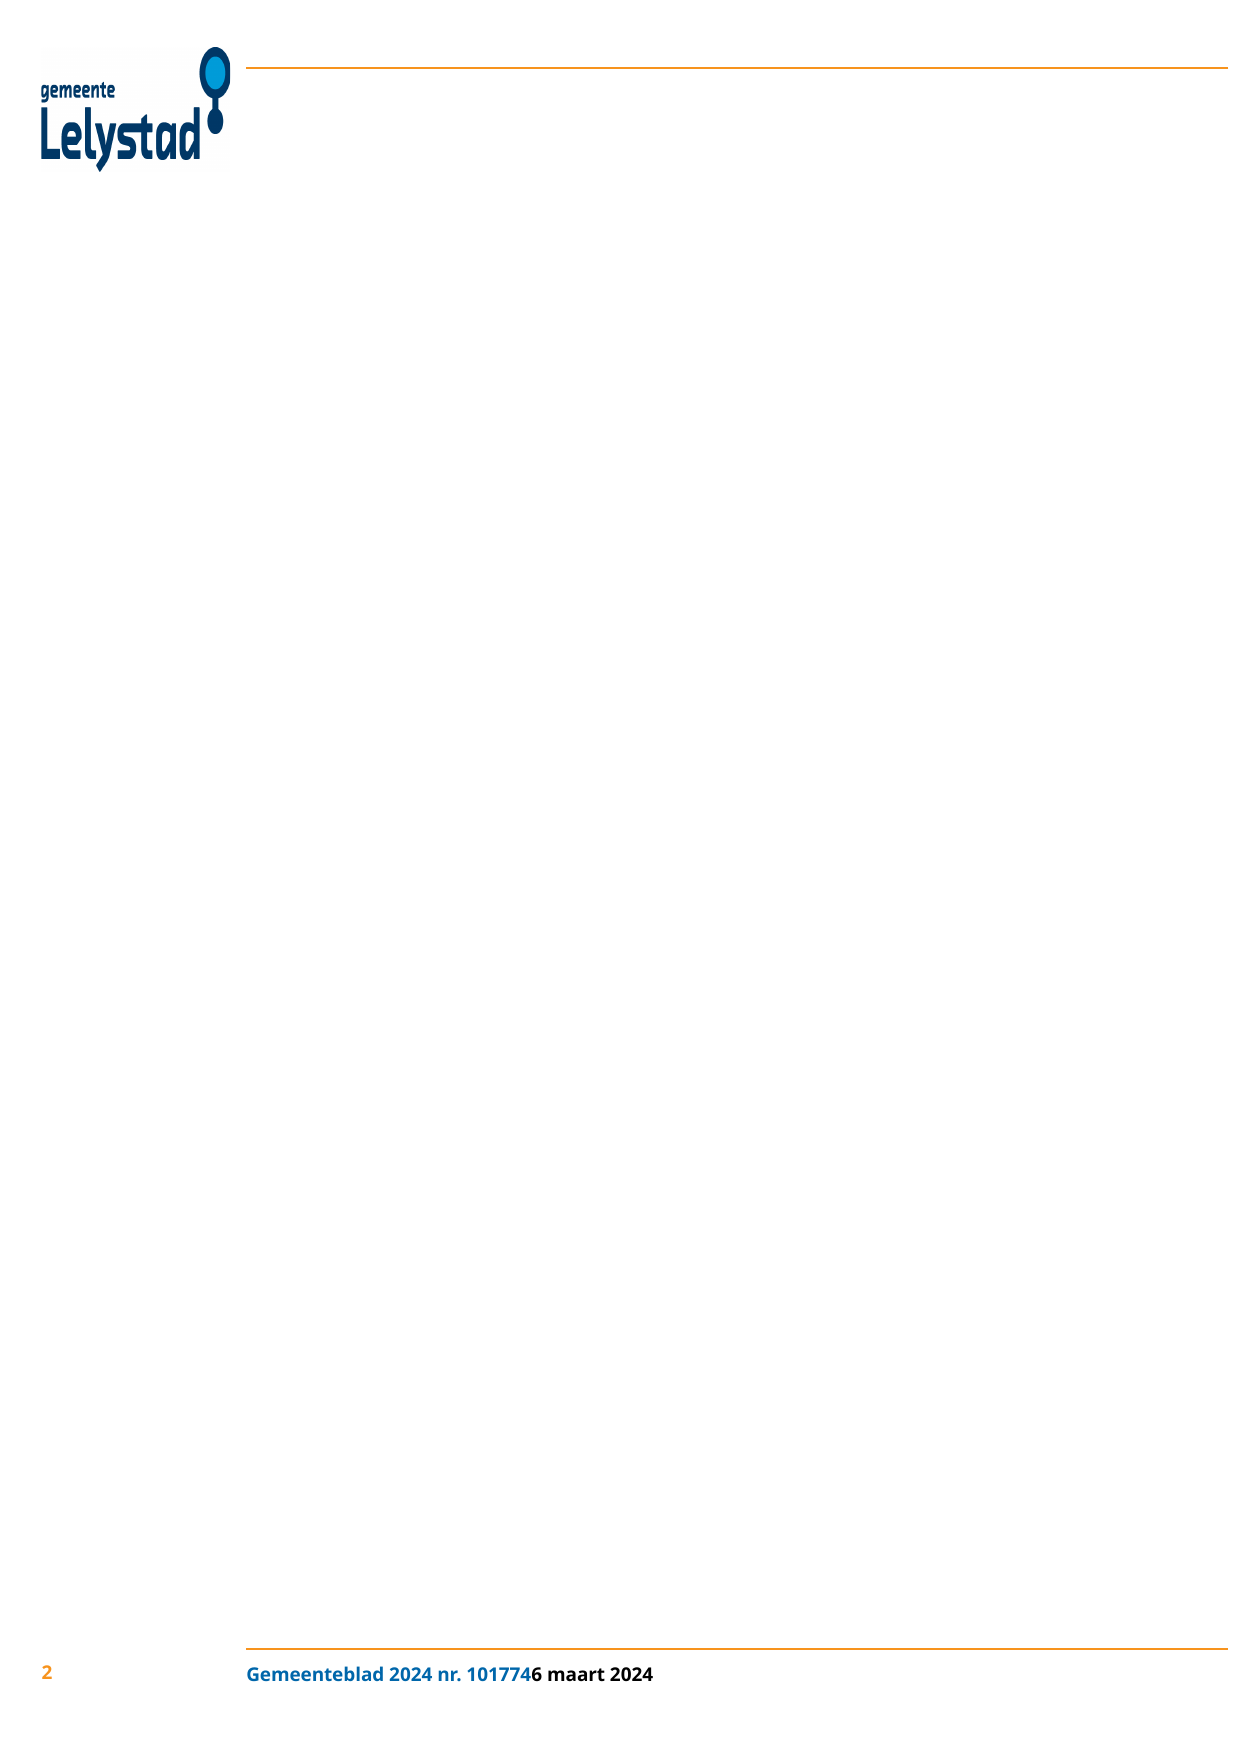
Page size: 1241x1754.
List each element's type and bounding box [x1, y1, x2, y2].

picture [41, 47, 231, 172]
